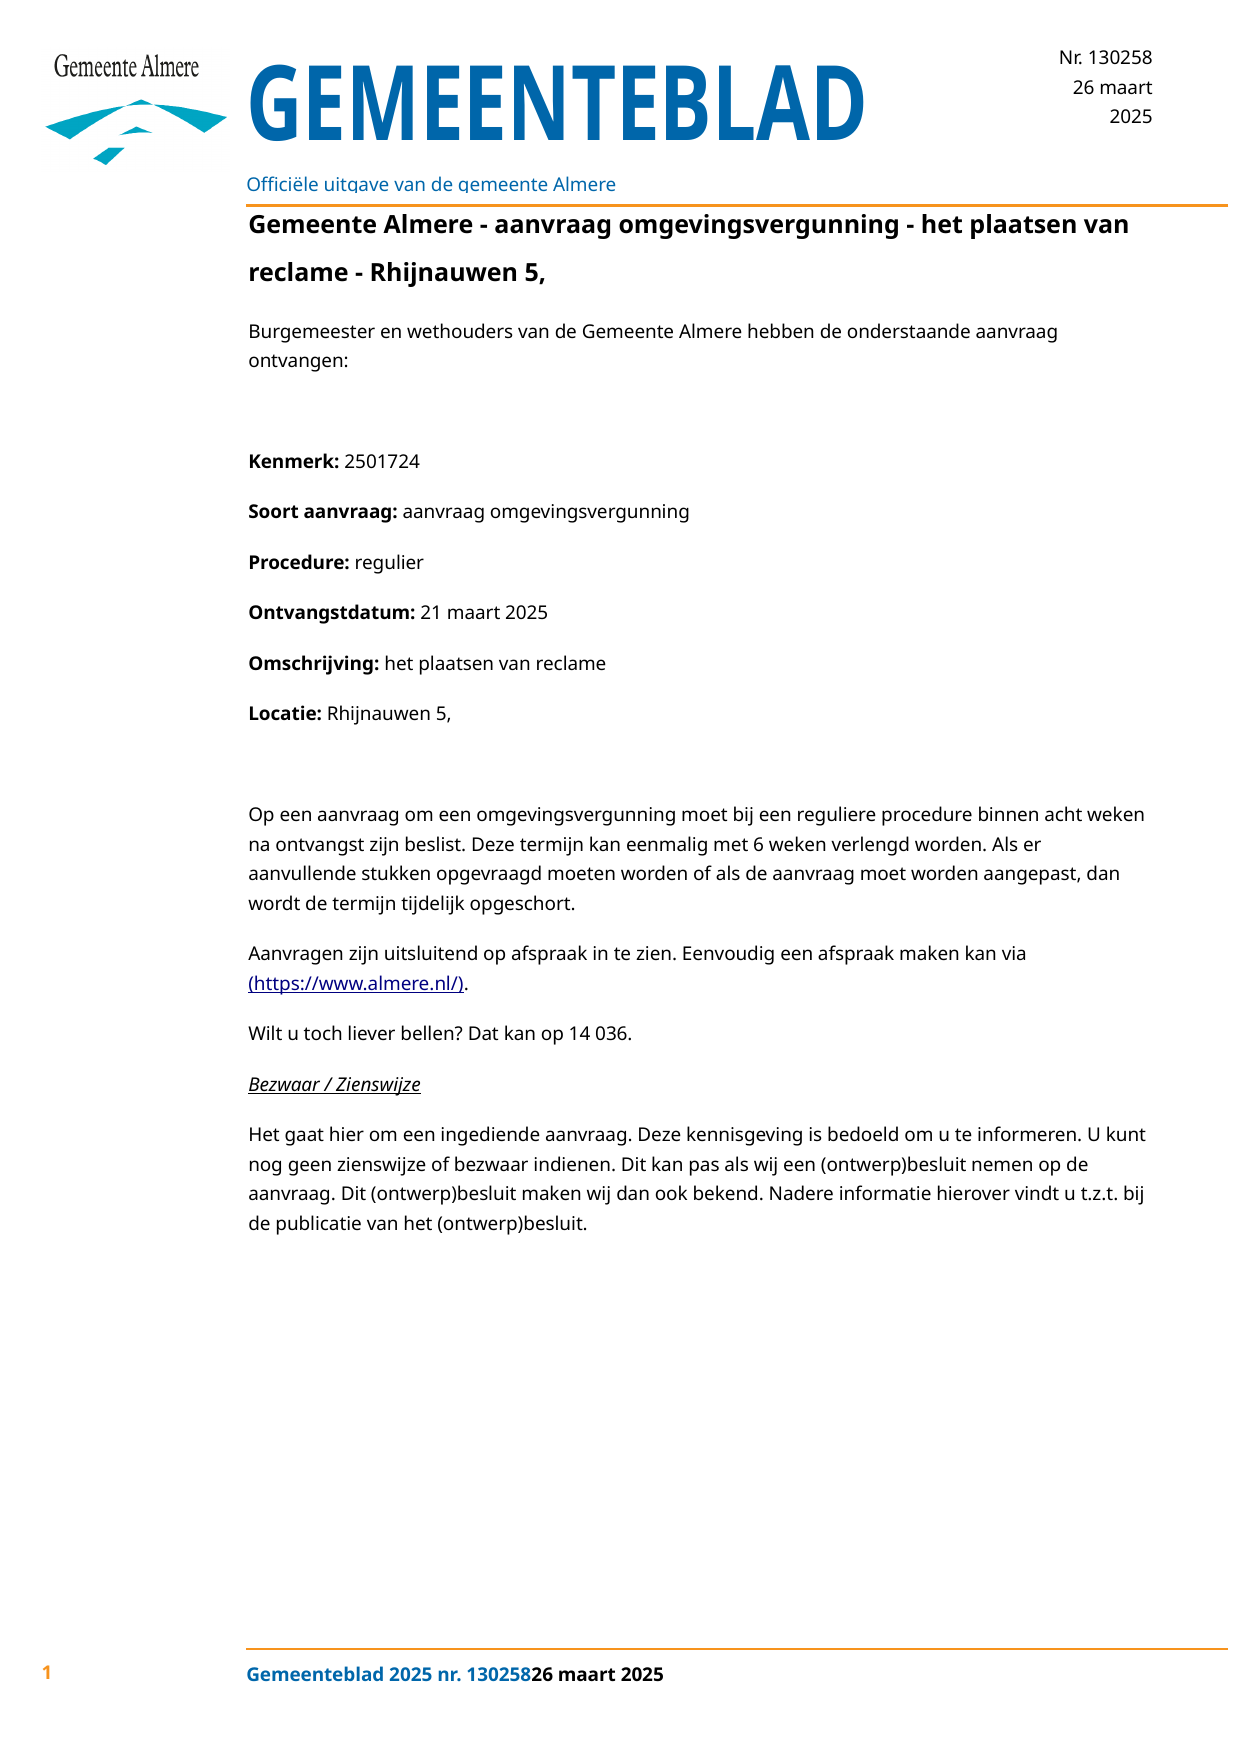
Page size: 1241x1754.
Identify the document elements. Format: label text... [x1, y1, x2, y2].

text Bezwaar / Zienswijze [248, 1071, 1152, 1097]
text Burgemeester en wethouders van de Gemeente Almere hebben de onderstaande aanvraag ontvangen: [248, 318, 1152, 373]
text Aanvragen zijn uitsluitend op afspraak in te zien. Eenvoudig een afspraak maken kan via (https://www.almere.nl/). [248, 940, 1152, 996]
text Wilt u toch liever bellen? Dat kan op 14 036. [248, 1020, 1152, 1046]
picture [41, 47, 231, 172]
text Op een aanvraag om een omgevingsvergunning moet bij een reguliere procedure binnen acht weken na ontvangst zijn beslist. Deze termijn kan eenmalig met 6 weken verlengd worden. Als er aanvullende stukken opgevraagd moeten worden of als de aanvraag moet worden aangepast, dan wordt de termijn tijdelijk opgeschort. [248, 801, 1152, 916]
text Gemeente Almere - aanvraag omgevingsvergunning - het plaatsen van reclame - Rhijnauwen 5, [248, 207, 1152, 288]
text Procedure: regulier [248, 549, 1152, 575]
text Omschrijving: het plaatsen van reclame [248, 650, 1152, 676]
text Ontvangstdatum: 21 maart 2025 [248, 599, 1152, 625]
text Locatie: Rhijnauwen 5, [248, 700, 1152, 726]
text Kenmerk: 2501724 [248, 448, 1152, 474]
text Het gaat hier om een ingediende aanvraag. Deze kennisgeving is bedoeld om u te informeren. U kunt nog geen zienswijze of bezwaar indienen. Dit kan pas als wij een (ontwerp)besluit nemen op de aanvraag. Dit (ontwerp)besluit maken wij dan ook bekend. Nadere informatie hierover vindt u t.z.t. bij de publicatie van het (ontwerp)besluit. [248, 1121, 1152, 1236]
text Soort aanvraag: aanvraag omgevingsvergunning [248, 499, 1152, 524]
